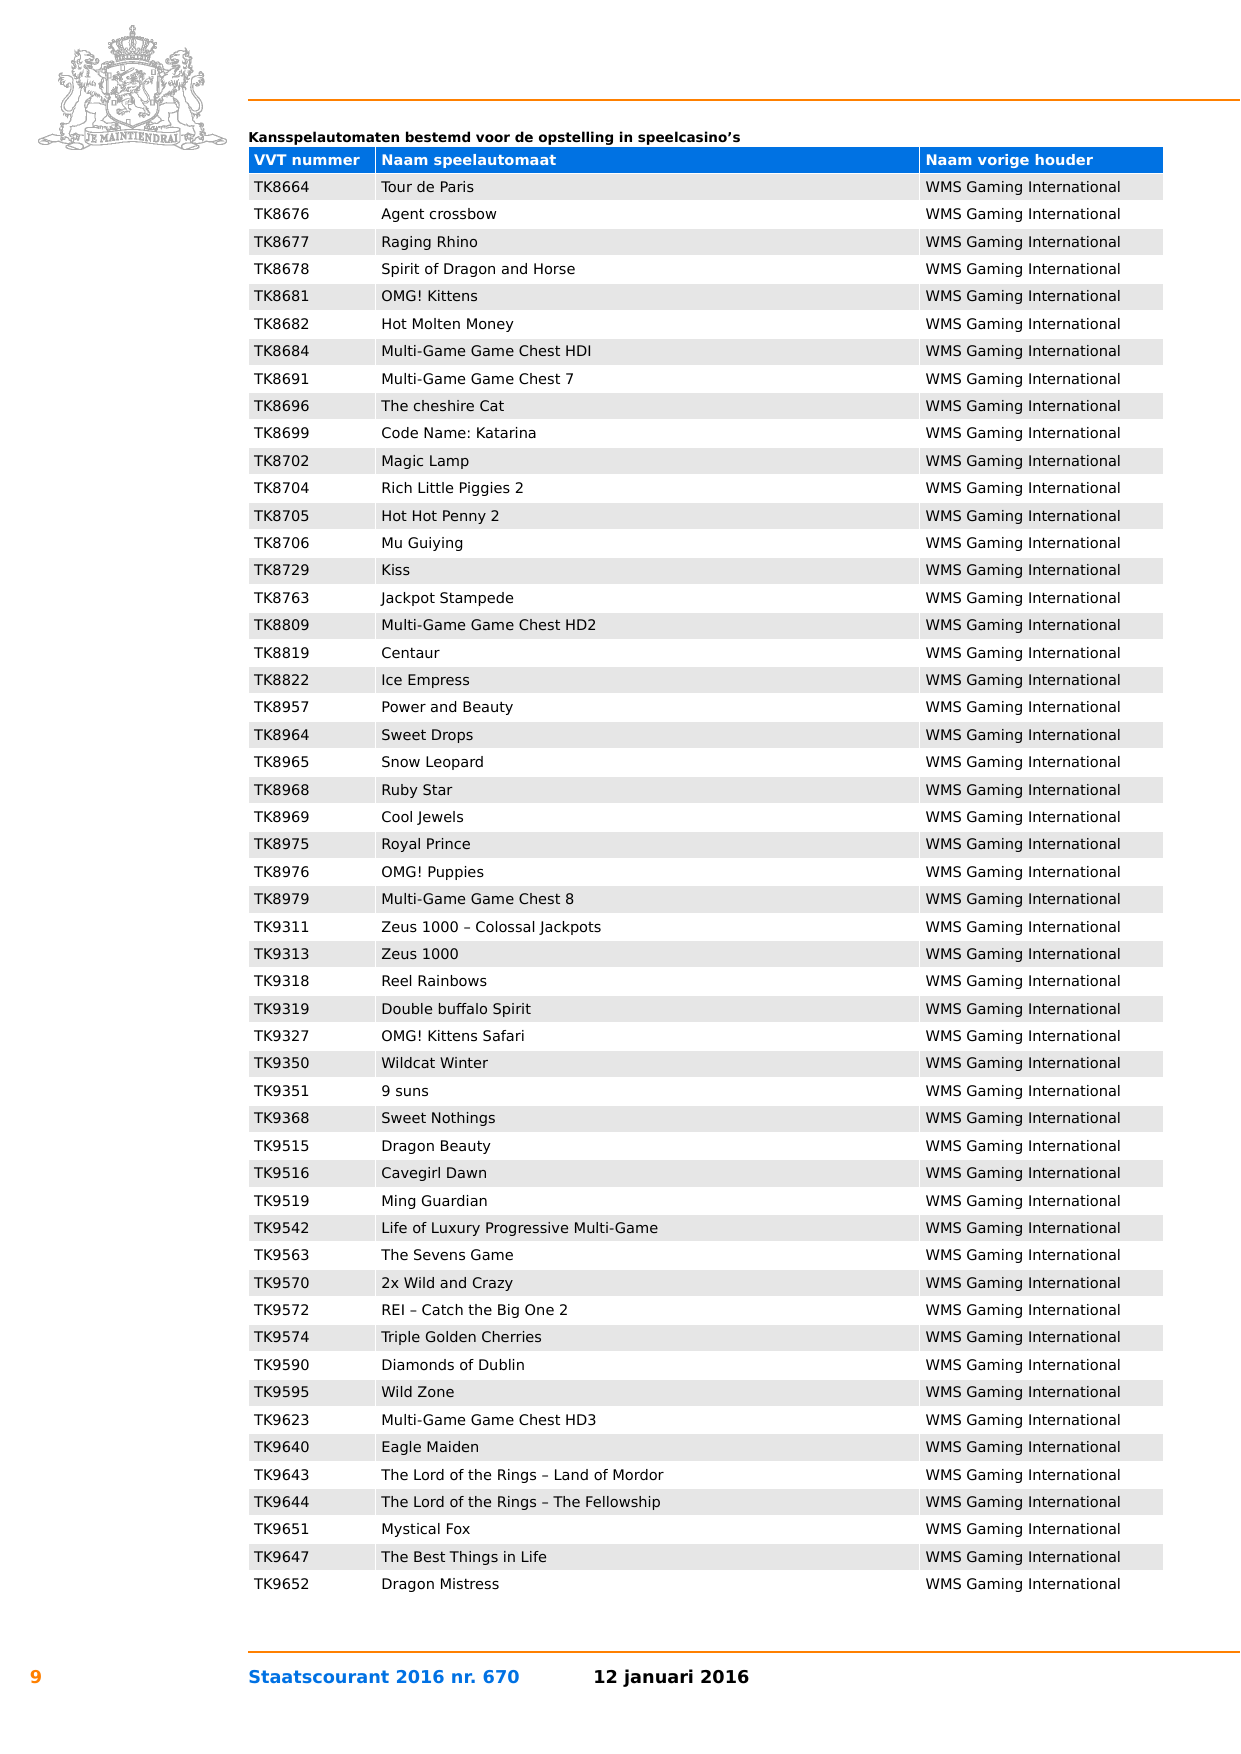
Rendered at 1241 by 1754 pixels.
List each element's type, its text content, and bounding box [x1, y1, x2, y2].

table_cell WMS Gaming International [920, 695, 1163, 721]
table_cell TK8699 [249, 421, 375, 447]
table_cell WMS Gaming International [920, 1078, 1163, 1104]
table_cell TK8979 [249, 886, 375, 913]
table_cell TK8968 [249, 777, 375, 803]
table_cell Mu Guiying [376, 530, 919, 557]
table_cell Jackpot Stampede [376, 585, 919, 611]
table_cell TK9313 [249, 941, 375, 967]
table_cell WMS Gaming International [920, 722, 1163, 748]
table_cell TK9640 [249, 1434, 375, 1461]
table_cell WMS Gaming International [920, 777, 1163, 803]
table_cell WMS Gaming International [920, 996, 1163, 1022]
table_cell TK9319 [249, 996, 375, 1022]
table_cell Sweet Drops [376, 722, 919, 748]
picture [38, 25, 227, 150]
table_cell TK9542 [249, 1215, 375, 1241]
table_cell TK9351 [249, 1078, 375, 1104]
table_cell TK8706 [249, 530, 375, 557]
table_cell Naam speelautomaat [376, 147, 919, 173]
table_cell Kiss [376, 558, 919, 584]
table_cell WMS Gaming International [920, 1544, 1163, 1570]
table_cell Code Name: Katarina [376, 421, 919, 447]
table_cell Royal Prince [376, 832, 919, 858]
table_cell WMS Gaming International [920, 475, 1163, 502]
table_cell WMS Gaming International [920, 1023, 1163, 1050]
table_cell 2x Wild and Crazy [376, 1270, 919, 1296]
table_cell TK8702 [249, 448, 375, 474]
table_cell TK8704 [249, 475, 375, 502]
table_cell REI – Catch the Big One 2 [376, 1297, 919, 1324]
table_cell TK8705 [249, 503, 375, 529]
table_cell WMS Gaming International [920, 749, 1163, 776]
table_cell WMS Gaming International [920, 393, 1163, 419]
table_cell WMS Gaming International [920, 804, 1163, 831]
table_cell Spirit of Dragon and Horse [376, 256, 919, 283]
table_cell WMS Gaming International [920, 1325, 1163, 1351]
table_cell WMS Gaming International [920, 503, 1163, 529]
table_cell TK9651 [249, 1516, 375, 1543]
table_cell TK9643 [249, 1462, 375, 1488]
table_cell Raging Rhino [376, 229, 919, 255]
table_cell WMS Gaming International [920, 1051, 1163, 1077]
table_cell WMS Gaming International [920, 366, 1163, 392]
table_cell WMS Gaming International [920, 174, 1163, 200]
table_cell TK8729 [249, 558, 375, 584]
table_cell WMS Gaming International [920, 1352, 1163, 1378]
table_cell TK9574 [249, 1325, 375, 1351]
table_cell Multi-Game Game Chest HD3 [376, 1407, 919, 1433]
table_cell WMS Gaming International [920, 421, 1163, 447]
table_cell Wild Zone [376, 1380, 919, 1406]
table_cell TK8664 [249, 174, 375, 200]
table_cell WMS Gaming International [920, 1462, 1163, 1488]
table_cell Wildcat Winter [376, 1051, 919, 1077]
table_cell Multi-Game Game Chest HD2 [376, 613, 919, 639]
table_cell 9 suns [376, 1078, 919, 1104]
table_cell WMS Gaming International [920, 1489, 1163, 1515]
table_cell WMS Gaming International [920, 832, 1163, 858]
table_cell TK9368 [249, 1106, 375, 1132]
table_cell Centaur [376, 640, 919, 666]
table_cell WMS Gaming International [920, 613, 1163, 639]
table_cell Zeus 1000 – Colossal Jackpots [376, 914, 919, 940]
table_cell TK9623 [249, 1407, 375, 1433]
table_cell TK9644 [249, 1489, 375, 1515]
table_cell Double buffalo Spirit [376, 996, 919, 1022]
table_cell VVT nummer [249, 147, 375, 173]
table_cell The Best Things in Life [376, 1544, 919, 1570]
table_cell Multi-Game Game Chest HDI [376, 339, 919, 365]
table_cell WMS Gaming International [920, 256, 1163, 283]
table_cell TK8691 [249, 366, 375, 392]
table_cell TK8763 [249, 585, 375, 611]
table_cell Mystical Fox [376, 1516, 919, 1543]
table_cell TK8676 [249, 201, 375, 228]
table_cell Eagle Maiden [376, 1434, 919, 1461]
table_cell Hot Molten Money [376, 311, 919, 337]
table_cell WMS Gaming International [920, 1380, 1163, 1406]
table_cell TK9595 [249, 1380, 375, 1406]
table_cell WMS Gaming International [920, 1516, 1163, 1543]
table_cell WMS Gaming International [920, 941, 1163, 967]
table_cell Triple Golden Cherries [376, 1325, 919, 1351]
table_cell The Lord of the Rings – The Fellowship [376, 1489, 919, 1515]
table_cell Cool Jewels [376, 804, 919, 831]
table_cell Ice Empress [376, 667, 919, 693]
table_cell WMS Gaming International [920, 886, 1163, 913]
table_cell WMS Gaming International [920, 585, 1163, 611]
table_cell Sweet Nothings [376, 1106, 919, 1132]
table_cell TK9570 [249, 1270, 375, 1296]
table_cell WMS Gaming International [920, 1407, 1163, 1433]
table_cell WMS Gaming International [920, 1188, 1163, 1214]
table_cell TK9652 [249, 1571, 375, 1598]
table_cell Multi-Game Game Chest 8 [376, 886, 919, 913]
table_cell OMG! Kittens Safari [376, 1023, 919, 1050]
table_cell The cheshire Cat [376, 393, 919, 419]
table_cell TK8684 [249, 339, 375, 365]
table_cell Naam vorige houder [920, 147, 1163, 173]
table_cell TK9515 [249, 1133, 375, 1159]
table_cell OMG! Kittens [376, 284, 919, 310]
table_cell WMS Gaming International [920, 311, 1163, 337]
table_cell OMG! Puppies [376, 859, 919, 885]
table_cell TK8677 [249, 229, 375, 255]
table_cell TK8819 [249, 640, 375, 666]
table_cell TK9519 [249, 1188, 375, 1214]
table_cell TK8696 [249, 393, 375, 419]
table_cell Dragon Beauty [376, 1133, 919, 1159]
table_cell TK9327 [249, 1023, 375, 1050]
table_cell The Sevens Game [376, 1243, 919, 1269]
table_cell Magic Lamp [376, 448, 919, 474]
table_cell WMS Gaming International [920, 284, 1163, 310]
table_cell WMS Gaming International [920, 640, 1163, 666]
table_header Kansspelautomaten bestemd voor de opstelling in speelcasino’s [248, 130, 1163, 146]
table_cell TK9311 [249, 914, 375, 940]
table_cell Power and Beauty [376, 695, 919, 721]
table_cell WMS Gaming International [920, 1215, 1163, 1241]
table_cell WMS Gaming International [920, 1434, 1163, 1461]
table_cell TK9318 [249, 969, 375, 995]
table_cell Zeus 1000 [376, 941, 919, 967]
table_cell TK8975 [249, 832, 375, 858]
table_cell WMS Gaming International [920, 1243, 1163, 1269]
table_cell Snow Leopard [376, 749, 919, 776]
table_cell The Lord of the Rings – Land of Mordor [376, 1462, 919, 1488]
table_cell WMS Gaming International [920, 1106, 1163, 1132]
table_cell TK8976 [249, 859, 375, 885]
table_cell Multi-Game Game Chest 7 [376, 366, 919, 392]
table_cell TK9350 [249, 1051, 375, 1077]
table_cell TK8964 [249, 722, 375, 748]
table_cell TK8809 [249, 613, 375, 639]
table_cell TK8678 [249, 256, 375, 283]
table_cell WMS Gaming International [920, 859, 1163, 885]
table_cell WMS Gaming International [920, 448, 1163, 474]
table_cell Ruby Star [376, 777, 919, 803]
table_cell TK8965 [249, 749, 375, 776]
table_cell TK8682 [249, 311, 375, 337]
table_cell TK9590 [249, 1352, 375, 1378]
table_cell Agent crossbow [376, 201, 919, 228]
table_cell WMS Gaming International [920, 1297, 1163, 1324]
table_cell Hot Hot Penny 2 [376, 503, 919, 529]
table_cell WMS Gaming International [920, 339, 1163, 365]
table_cell WMS Gaming International [920, 229, 1163, 255]
table_cell WMS Gaming International [920, 201, 1163, 228]
table_cell TK8957 [249, 695, 375, 721]
table_cell WMS Gaming International [920, 1571, 1163, 1598]
table_cell TK9647 [249, 1544, 375, 1570]
table_cell Diamonds of Dublin [376, 1352, 919, 1378]
table_cell WMS Gaming International [920, 530, 1163, 557]
table_cell Tour de Paris [376, 174, 919, 200]
table_cell TK9516 [249, 1160, 375, 1187]
table_cell TK8969 [249, 804, 375, 831]
table_cell TK9563 [249, 1243, 375, 1269]
table_cell WMS Gaming International [920, 1160, 1163, 1187]
table_cell WMS Gaming International [920, 1133, 1163, 1159]
table_cell WMS Gaming International [920, 1270, 1163, 1296]
table_cell Cavegirl Dawn [376, 1160, 919, 1187]
table_cell WMS Gaming International [920, 914, 1163, 940]
table_cell Dragon Mistress [376, 1571, 919, 1598]
table_cell WMS Gaming International [920, 558, 1163, 584]
table_cell Life of Luxury Progressive Multi-Game [376, 1215, 919, 1241]
table_cell TK8681 [249, 284, 375, 310]
table_cell Reel Rainbows [376, 969, 919, 995]
table_cell Ming Guardian [376, 1188, 919, 1214]
table_cell WMS Gaming International [920, 667, 1163, 693]
table_cell Rich Little Piggies 2 [376, 475, 919, 502]
table_cell TK9572 [249, 1297, 375, 1324]
table_cell TK8822 [249, 667, 375, 693]
table_cell WMS Gaming International [920, 969, 1163, 995]
